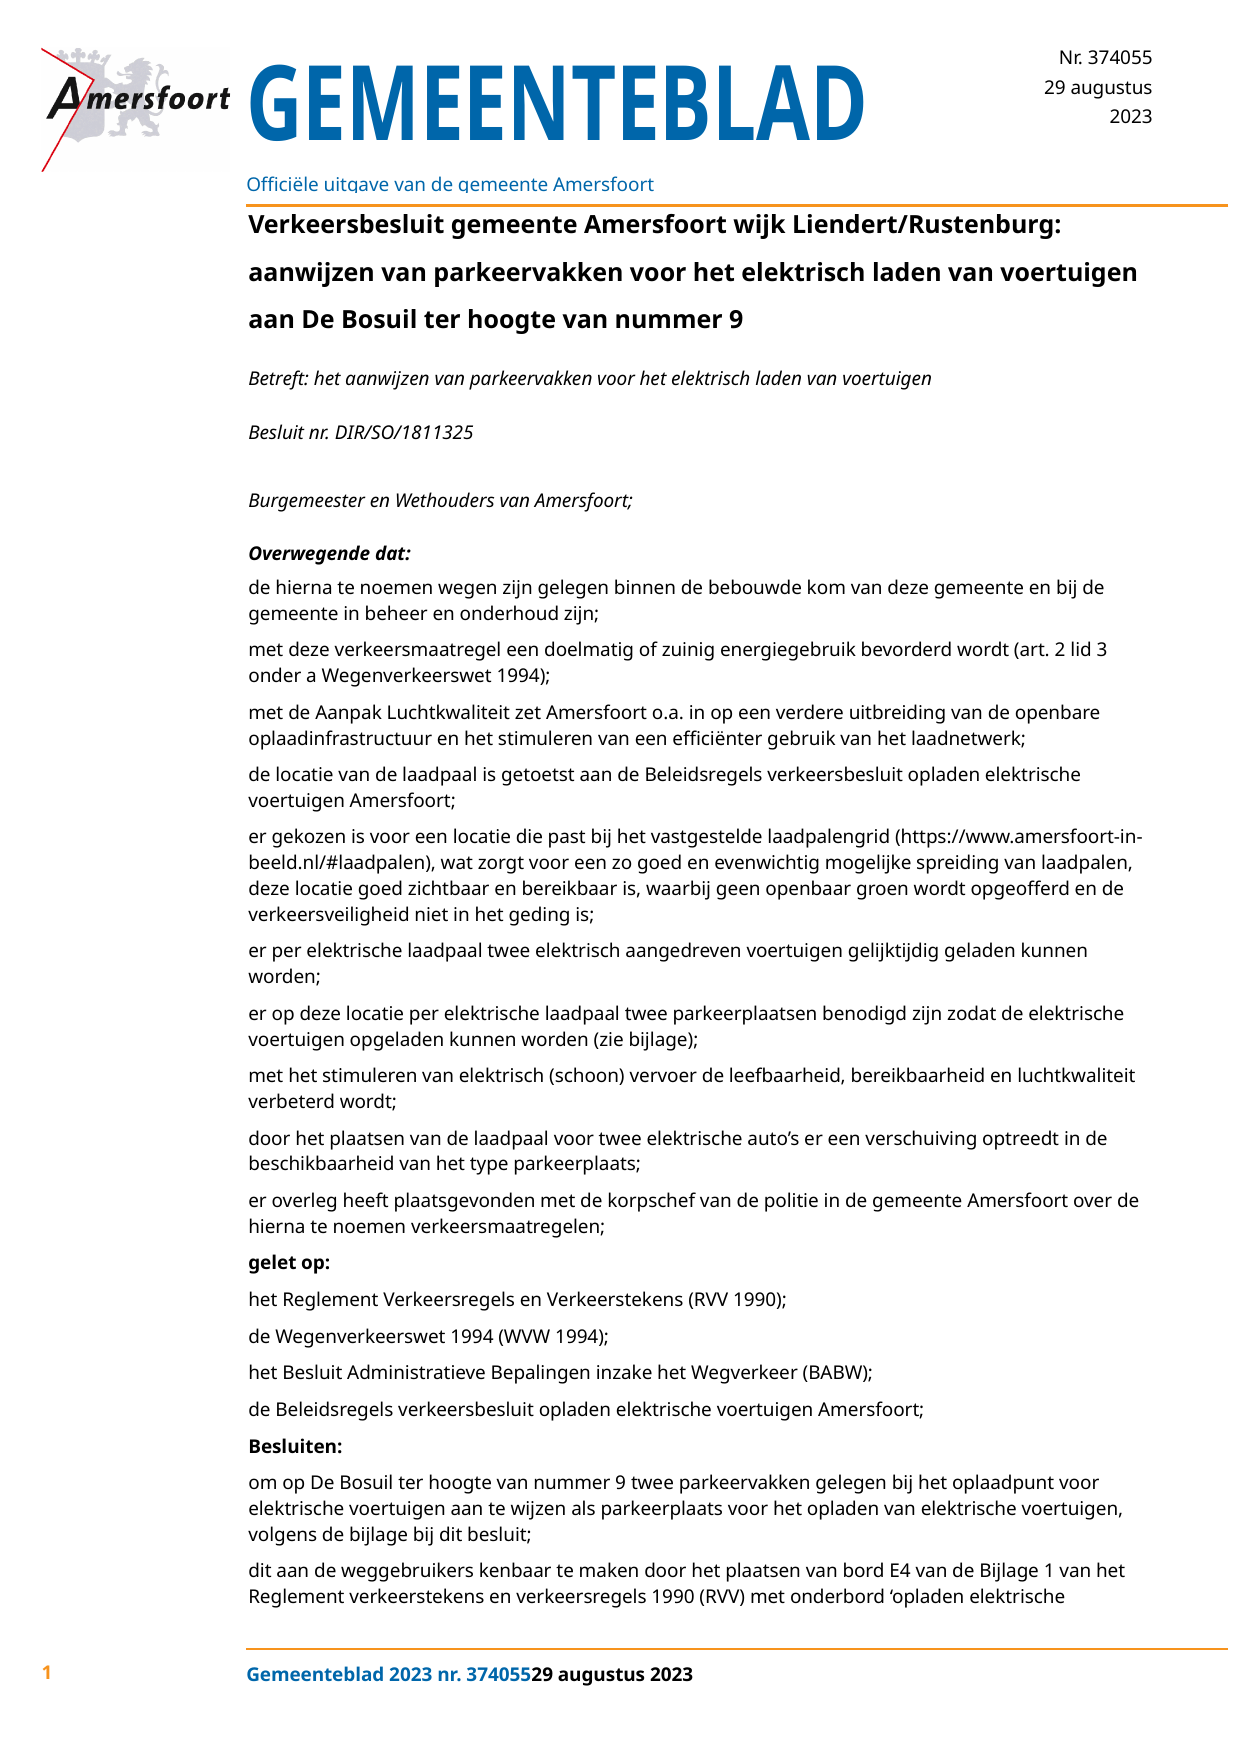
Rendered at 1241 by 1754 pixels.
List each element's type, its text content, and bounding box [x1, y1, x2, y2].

text de Beleidsregels verkeersbesluit opladen elektrische voertuigen Amersfoort; [248, 1396, 1152, 1422]
text gelet op: [248, 1249, 1152, 1275]
text het Besluit Administratieve Bepalingen inzake het Wegverkeer (BABW); [248, 1359, 1152, 1385]
text door het plaatsen van de laadpaal voor twee elektrische auto’s er een verschuiving optreedt in de beschikbaarheid van het type parkeerplaats; [248, 1125, 1152, 1176]
text er overleg heeft plaatsgevonden met de korpschef van de politie in de gemeente Amersfoort over de hierna te noemen verkeersmaatregelen; [248, 1187, 1152, 1239]
text Betreft: het aanwijzen van parkeervakken voor het elektrisch laden van voertuigen [248, 366, 1152, 391]
text Besluit nr. DIR/SO/1811325 [248, 419, 1152, 445]
text met deze verkeersmaatregel een doelmatig of zuinig energiegebruik bevorderd wordt (art. 2 lid 3 onder a Wegenverkeerswet 1994); [248, 637, 1152, 688]
text er op deze locatie per elektrische laadpaal twee parkeerplaatsen benodigd zijn zodat de elektrische voertuigen opgeladen kunnen worden (zie bijlage); [248, 1000, 1152, 1051]
text de hierna te noemen wegen zijn gelegen binnen de bebouwde kom van deze gemeente en bij de gemeente in beheer en onderhoud zijn; [248, 574, 1152, 626]
text er gekozen is voor een locatie die past bij het vastgestelde laadpalengrid (https://www.amersfoort-in-beeld.nl/#laadpalen), wat zorgt voor een zo goed en evenwichtig mogelijke spreiding van laadpalen, deze locatie goed zichtbaar en bereikbaar is, waarbij geen openbaar groen wordt opgeofferd en de verkeersveiligheid niet in het geding is; [248, 824, 1152, 927]
text met het stimuleren van elektrisch (schoon) vervoer de leefbaarheid, bereikbaarheid en luchtkwaliteit verbeterd wordt; [248, 1062, 1152, 1114]
text de locatie van de laadpaal is getoetst aan de Beleidsregels verkeersbesluit opladen elektrische voertuigen Amersfoort; [248, 761, 1152, 813]
text de Wegenverkeerswet 1994 (WVW 1994); [248, 1323, 1152, 1349]
text Besluiten: [248, 1433, 1152, 1459]
text om op De Bosuil ter hoogte van nummer 9 twee parkeervakken gelegen bij het oplaadpunt voor elektrische voertuigen aan te wijzen als parkeerplaats voor het opladen van elektrische voertuigen, volgens de bijlage bij dit besluit; [248, 1469, 1152, 1547]
text Burgemeester en Wethouders van Amersfoort; [248, 487, 1152, 513]
picture [41, 47, 231, 172]
text met de Aanpak Luchtkwaliteit zet Amersfoort o.a. in op een verdere uitbreiding van de openbare oplaadinfrastructuur en het stimuleren van een efficiënter gebruik van het laadnetwerk; [248, 699, 1152, 750]
text Verkeersbesluit gemeente Amersfoort wijk Liendert/Rustenburg: aanwijzen van parkeervakken voor het elektrisch laden van voertuigen aan De Bosuil ter hoogte van nummer 9 [248, 207, 1152, 336]
text dit aan de weggebruikers kenbaar te maken door het plaatsen van bord E4 van de Bijlage 1 van het Reglement verkeerstekens en verkeersregels 1990 (RVV) met onderbord ‘opladen elektrische [248, 1558, 1152, 1609]
text er per elektrische laadpaal twee elektrisch aangedreven voertuigen gelijktijdig geladen kunnen worden; [248, 938, 1152, 989]
text het Reglement Verkeersregels en Verkeerstekens (RVV 1990); [248, 1286, 1152, 1312]
text Overwegende dat: [248, 540, 1152, 566]
